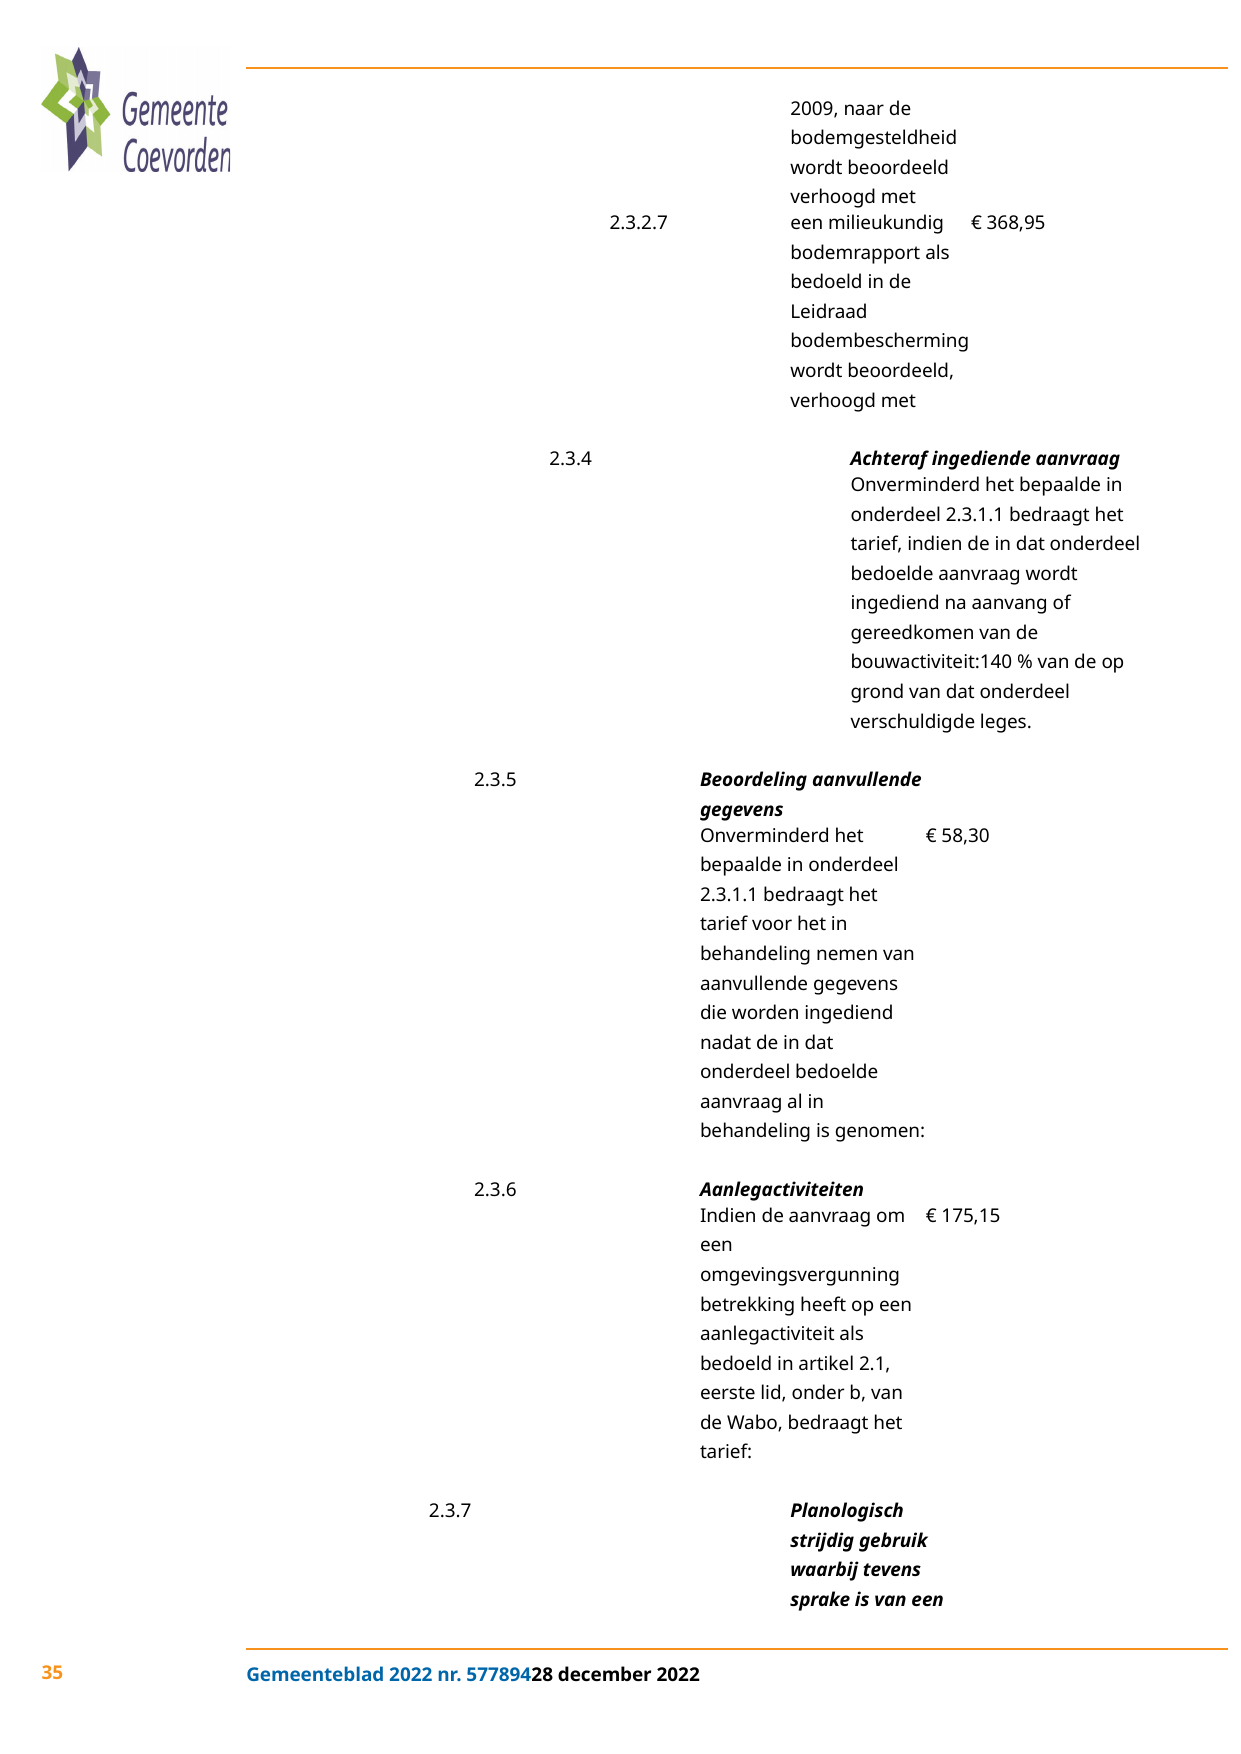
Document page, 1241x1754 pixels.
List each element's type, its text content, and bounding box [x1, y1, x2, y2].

table_cell € 58,30 [926, 822, 1152, 1143]
table_cell 2009, naar de bodemgesteldheid wordt beoordeeld verhoogd met [790, 95, 971, 209]
table_cell [248, 822, 474, 1143]
table_header Beoordeling aanvullende gegevens [700, 766, 926, 822]
table_cell [248, 209, 429, 412]
table_header [926, 766, 1152, 822]
table_cell [971, 95, 1152, 209]
table_header Aanlegactiviteiten [700, 1176, 926, 1202]
table_cell 2.3.2.7 [609, 209, 790, 412]
table_header [248, 445, 549, 471]
table_header Planologisch strijdig gebruik waarbij tevens sprake is van een [790, 1497, 971, 1612]
table_cell [248, 1202, 474, 1464]
table_header Achteraf ingediende aanvraag [850, 445, 1152, 471]
table_header [248, 766, 474, 822]
table_header [926, 1176, 1152, 1202]
table_cell [549, 471, 850, 733]
table_cell Indien de aanvraag om een omgevingsvergunning betrekking heeft op een aanlegactiviteit als bedoeld in artikel 2.1, eerste lid, onder b, van de Wabo, bedraagt het tarief: [700, 1202, 926, 1464]
table_header 2.3.6 [474, 1176, 700, 1202]
table_cell [429, 95, 609, 209]
table_cell [609, 95, 790, 209]
table_header [971, 1497, 1152, 1612]
table_cell € 368,95 [971, 209, 1152, 412]
table_cell [474, 822, 700, 1143]
table_cell Onverminderd het bepaalde in onderdeel 2.3.1.1 bedraagt het tarief, indien de in dat onderdeel bedoelde aanvraag wordt ingediend na aanvang of gereedkomen van de bouwactiviteit:140 % van de op grond van dat onderdeel verschuldigde leges. [850, 471, 1152, 733]
table_cell [248, 471, 549, 733]
table_cell [429, 209, 609, 412]
table_cell [248, 95, 429, 209]
table_header [609, 1497, 790, 1612]
table_cell een milieukundig bodemrapport als bedoeld in de Leidraad bodembescherming wordt beoordeeld, verhoogd met [790, 209, 971, 412]
table_cell € 175,15 [926, 1202, 1152, 1464]
picture [41, 47, 231, 172]
table_cell Onverminderd het bepaalde in onderdeel 2.3.1.1 bedraagt het tarief voor het in behandeling nemen van aanvullende gegevens die worden ingediend nadat de in dat onderdeel bedoelde aanvraag al in behandeling is genomen: [700, 822, 926, 1143]
table_header 2.3.5 [474, 766, 700, 822]
table_header 2.3.7 [429, 1497, 609, 1612]
table_cell [474, 1202, 700, 1464]
table_header 2.3.4 [549, 445, 850, 471]
table_header [248, 1176, 474, 1202]
table_header [248, 1497, 429, 1612]
